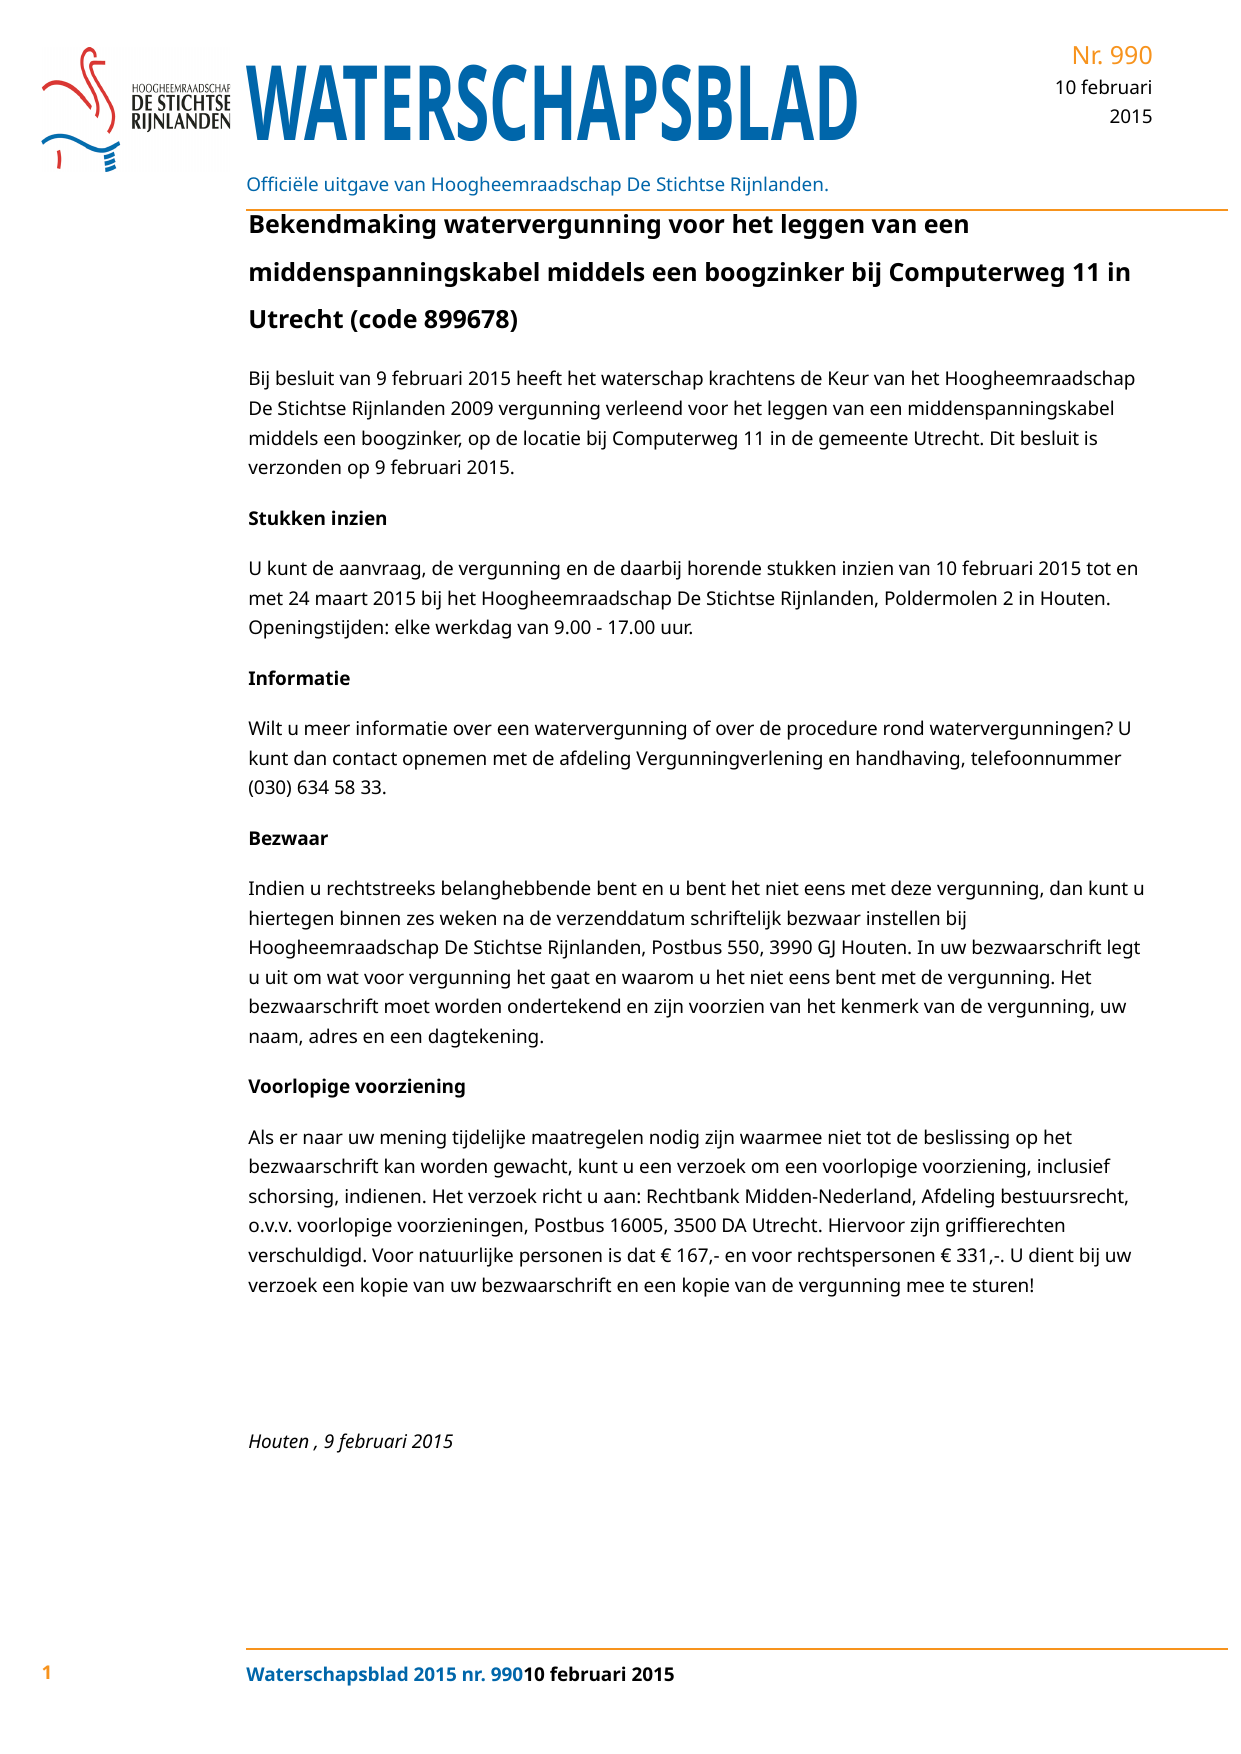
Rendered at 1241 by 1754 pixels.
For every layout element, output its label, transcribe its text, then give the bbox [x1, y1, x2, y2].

text Houten , 9 februari 2015 [248, 1428, 1152, 1454]
text Indien u rechtstreeks belanghebbende bent en u bent het niet eens met deze vergunning, dan kunt u hiertegen binnen zes weken na de verzenddatum schriftelijk bezwaar instellen bij Hoogheemraadschap De Stichtse Rijnlanden, Postbus 550, 3990 GJ Houten. In uw bezwaarschrift legt u uit om wat voor vergunning het gaat en waarom u het niet eens bent met de vergunning. Het bezwaarschrift moet worden ondertekend en zijn voorzien van het kenmerk van de vergunning, uw naam, adres en een dagtekening. [248, 875, 1152, 1049]
text Stukken inzien [248, 505, 1152, 530]
text Bij besluit van 9 februari 2015 heeft het waterschap krachtens de Keur van het Hoogheemraadschap De Stichtse Rijnlanden 2009 vergunning verleend voor het leggen van een middenspanningskabel middels een boogzinker, op de locatie bij Computerweg 11 in de gemeente Utrecht. Dit besluit is verzonden op 9 februari 2015. [248, 366, 1152, 480]
text U kunt de aanvraag, de vergunning en de daarbij horende stukken inzien van 10 februari 2015 tot en met 24 maart 2015 bij het Hoogheemraadschap De Stichtse Rijnlanden, Poldermolen 2 in Houten. Openingstijden: elke werkdag van 9.00 - 17.00 uur. [248, 555, 1152, 640]
text Voorlopige voorziening [248, 1073, 1152, 1099]
picture [41, 47, 231, 172]
text Bekendmaking watervergunning voor het leggen van een middenspanningskabel middels een boogzinker bij Computerweg 11 in Utrecht (code 899678) [248, 211, 1152, 336]
text Als er naar uw mening tijdelijke maatregelen nodig zijn waarmee niet tot de beslissing op het bezwaarschrift kan worden gewacht, kunt u een verzoek om een voorlopige voorziening, inclusief schorsing, indienen. Het verzoek richt u aan: Rechtbank Midden-Nederland, Afdeling bestuursrecht, o.v.v. voorlopige voorzieningen, Postbus 16005, 3500 DA Utrecht. Hiervoor zijn griffierechten verschuldigd. Voor natuurlijke personen is dat € 167,- en voor rechtspersonen € 331,-. U dient bij uw verzoek een kopie van uw bezwaarschrift en een kopie van de vergunning mee te sturen! [248, 1124, 1152, 1297]
text Informatie [248, 665, 1152, 690]
text Bezwaar [248, 825, 1152, 850]
text Wilt u meer informatie over een watervergunning of over de procedure rond watervergunningen? U kunt dan contact opnemen met de afdeling Vergunningverlening en handhaving, telefoonnummer (030) 634 58 33. [248, 715, 1152, 800]
